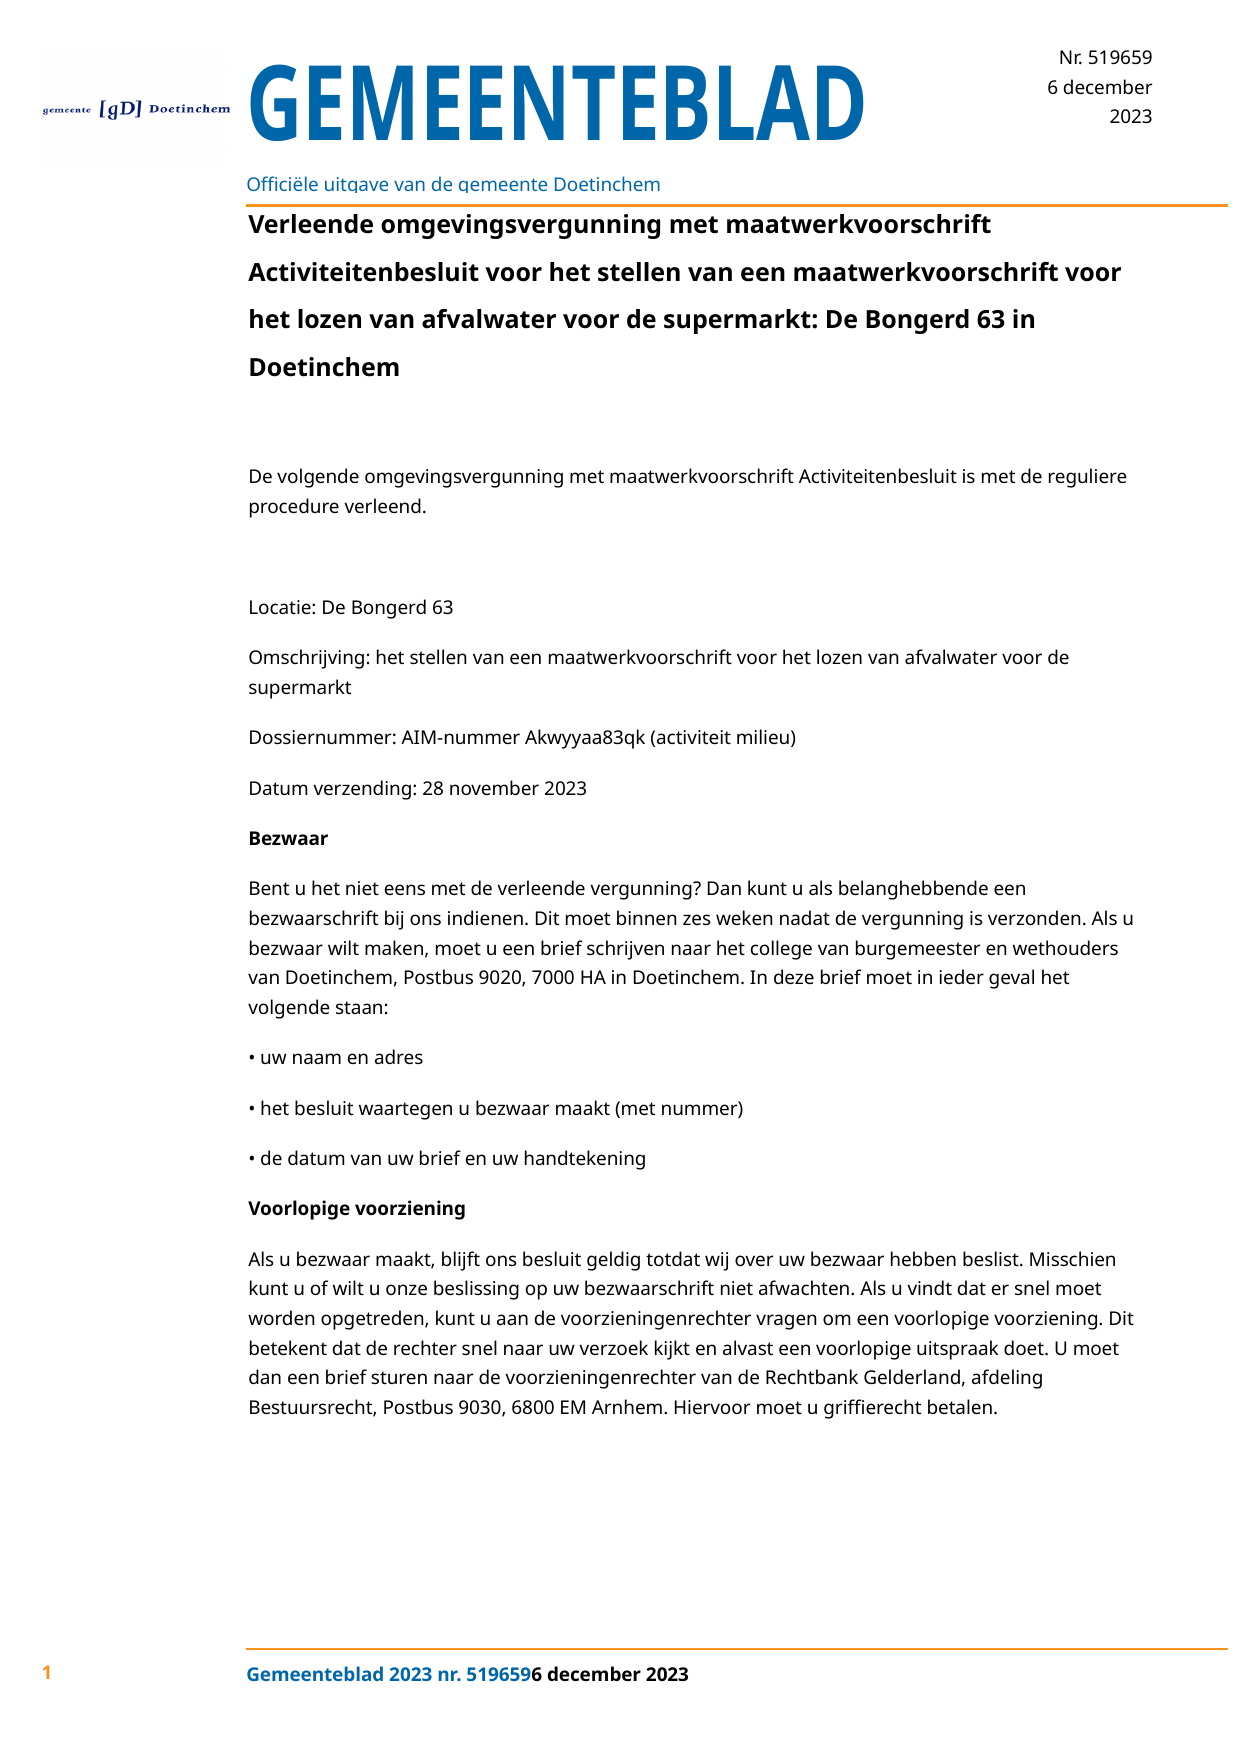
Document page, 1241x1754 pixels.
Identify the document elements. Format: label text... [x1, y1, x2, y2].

text Omschrijving: het stellen van een maatwerkvoorschrift voor het lozen van afvalwater voor de supermarkt [248, 644, 1152, 700]
picture [41, 47, 231, 172]
text De volgende omgevingsvergunning met maatwerkvoorschrift Activiteitenbesluit is met de reguliere procedure verleend. [248, 463, 1152, 519]
text Voorlopige voorziening [248, 1196, 1152, 1221]
text Bent u het niet eens met de verleende vergunning? Dan kunt u als belanghebbende een bezwaarschrift bij ons indienen. Dit moet binnen zes weken nadat de vergunning is verzonden. Als u bezwaar wilt maken, moet u een brief schrijven naar het college van burgemeester en wethouders van Doetinchem, Postbus 9020, 7000 HA in Doetinchem. In deze brief moet in ieder geval het volgende staan: [248, 876, 1152, 1020]
text Locatie: De Bongerd 63 [248, 594, 1152, 620]
text Verleende omgevingsvergunning met maatwerkvoorschrift Activiteitenbesluit voor het stellen van een maatwerkvoorschrift voor het lozen van afvalwater voor de supermarkt: De Bongerd 63 in Doetinchem [248, 207, 1152, 384]
text • uw naam en adres [248, 1044, 1152, 1070]
text • het besluit waartegen u bezwaar maakt (met nummer) [248, 1095, 1152, 1121]
text • de datum van uw brief en uw handtekening [248, 1145, 1152, 1171]
text Dossiernummer: AIM-nummer Akwyyaa83qk (activiteit milieu) [248, 724, 1152, 750]
text Bezwaar [248, 825, 1152, 851]
text Datum verzending: 28 november 2023 [248, 775, 1152, 801]
text Als u bezwaar maakt, blijft ons besluit geldig totdat wij over uw bezwaar hebben beslist. Misschien kunt u of wilt u onze beslissing op uw bezwaarschrift niet afwachten. Als u vindt dat er snel moet worden opgetreden, kunt u aan de voorzieningenrechter vragen om een voorlopige voorziening. Dit betekent dat de rechter snel naar uw verzoek kijkt en alvast een voorlopige uitspraak doet. U moet dan een brief sturen naar de voorzieningenrechter van de Rechtbank Gelderland, afdeling Bestuursrecht, Postbus 9030, 6800 EM Arnhem. Hiervoor moet u griffierecht betalen. [248, 1246, 1152, 1420]
